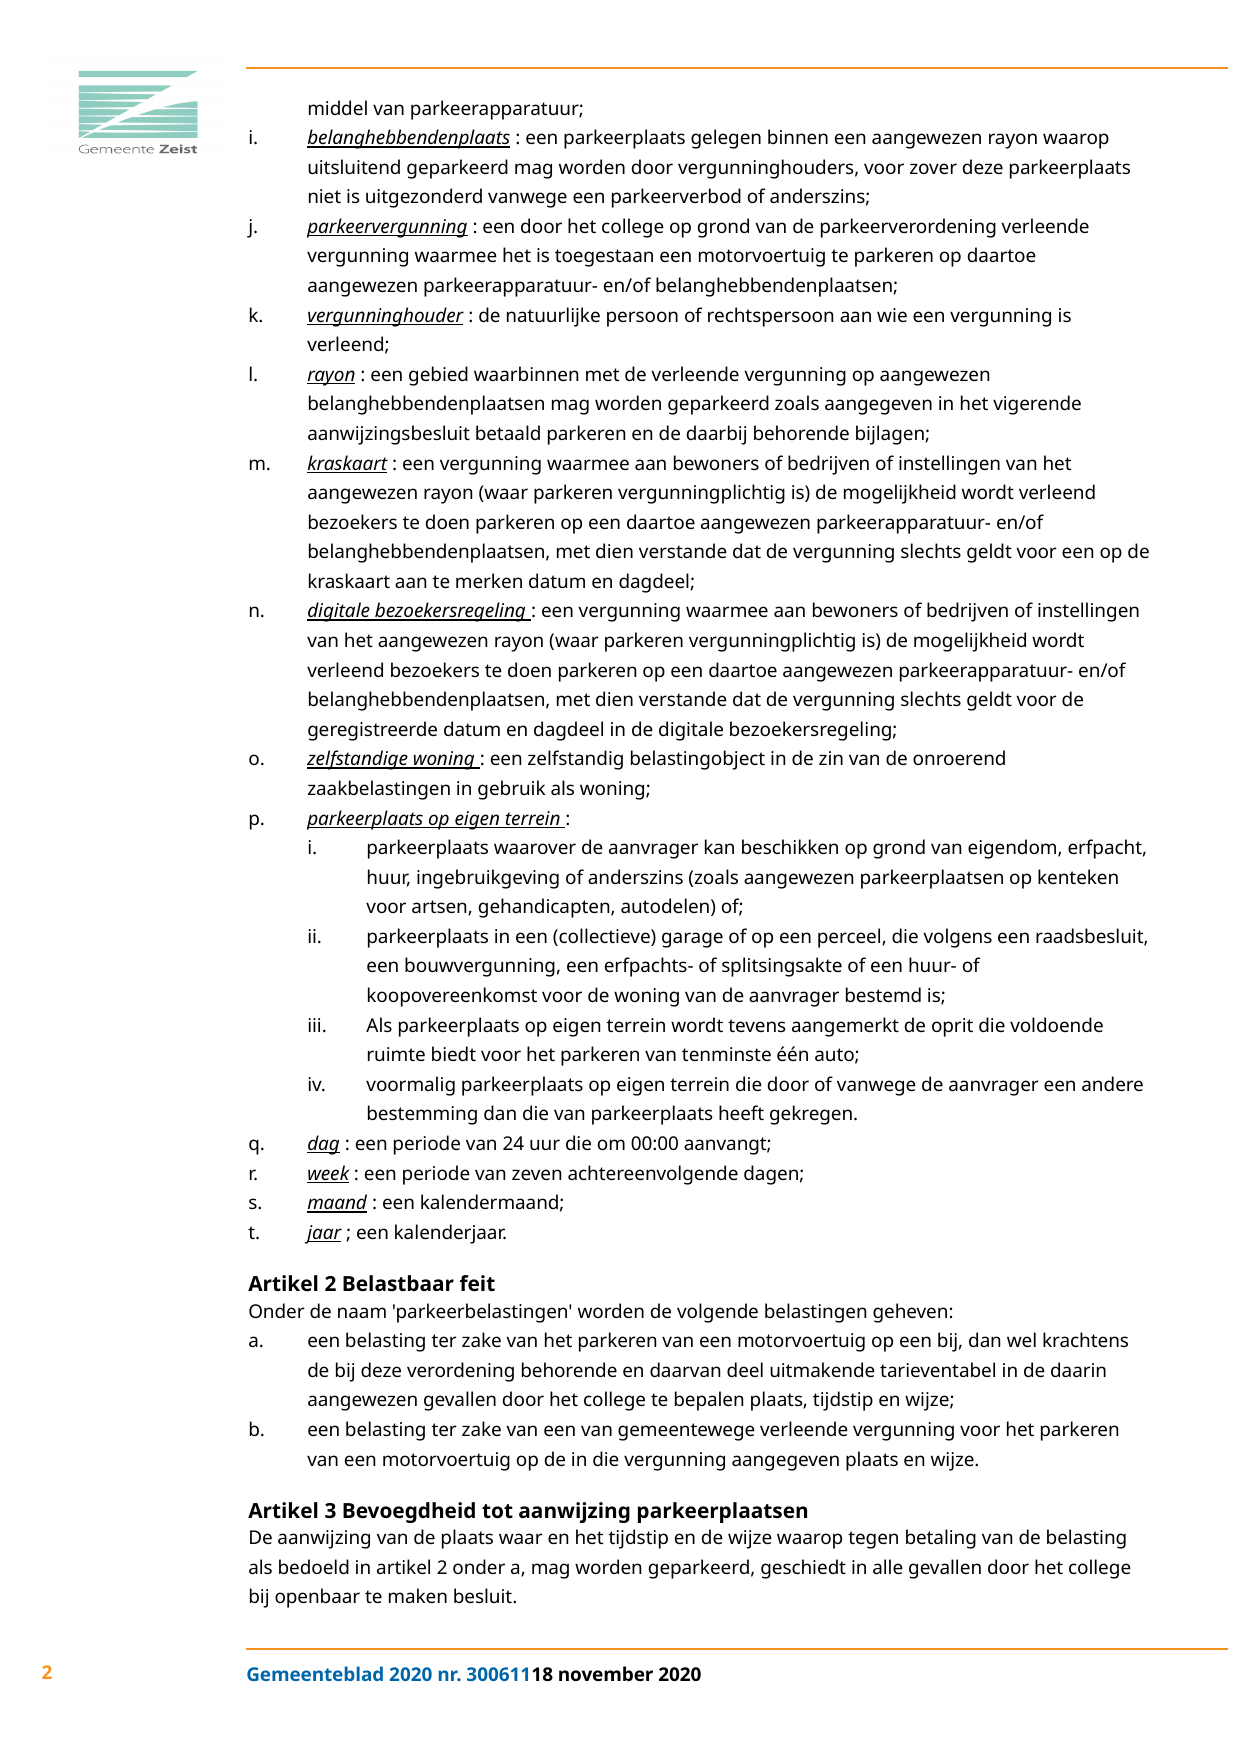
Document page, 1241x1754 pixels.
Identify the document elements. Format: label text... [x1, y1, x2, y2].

text Onder de naam 'parkeerbelastingen' worden de volgende belastingen geheven: [248, 1298, 1152, 1323]
list een belasting ter zake van het parkeren van een motorvoertuig op een bij, dan wel krachtens de bij deze verordening behorende en daarvan deel uitmakende tarieventabel in de daarin aangewezen gevallen door het college te bepalen plaats, tijdstip en wijze; [248, 1327, 1152, 1412]
list parkeervergunning : een door het college op grond van de parkeerverordening verleende vergunning waarmee het is toegestaan een motorvoertuig te parkeren op daartoe aangewezen parkeerapparatuur- en/of belanghebbendenplaatsen; [248, 213, 1152, 298]
list jaar ; een kalenderjaar. [248, 1219, 1152, 1245]
text De aanwijzing van de plaats waar en het tijdstip en de wijze waarop tegen betaling van de belasting als bedoeld in artikel 2 onder a, mag worden geparkeerd, geschiedt in alle gevallen door het college bij openbaar te maken besluit. [248, 1524, 1152, 1609]
list rayon : een gebied waarbinnen met de verleende vergunning op aangewezen belanghebbendenplaatsen mag worden geparkeerd zoals aangegeven in het vigerende aanwijzingsbesluit betaald parkeren en de daarbij behorende bijlagen; [248, 361, 1152, 446]
picture [41, 47, 231, 172]
list kraskaart : een vergunning waarmee aan bewoners of bedrijven of instellingen van het aangewezen rayon (waar parkeren vergunningplichtig is) de mogelijkheid wordt verleend bezoekers te doen parkeren op een daartoe aangewezen parkeerapparatuur- en/of belanghebbendenplaatsen, met dien verstande dat de vergunning slechts geldt voor een op de kraskaart aan te merken datum en dagdeel; [248, 450, 1152, 594]
text Artikel 2 Belastbaar feit [248, 1269, 1152, 1298]
list dag : een periode van 24 uur die om 00:00 aanvangt; [248, 1130, 1152, 1156]
list parkeerplaats in een (collectieve) garage of op een perceel, die volgens een raadsbesluit, een bouwvergunning, een erfpachts- of splitsingsakte of een huur- of koopovereenkomst voor de woning van de aanvrager bestemd is; [307, 923, 1152, 1008]
list zelfstandige woning : een zelfstandig belastingobject in de zin van de onroerend zaakbelastingen in gebruik als woning; [248, 746, 1152, 801]
list parkeerplaats waarover de aanvrager kan beschikken op grond van eigendom, erfpacht, huur, ingebruikgeving of anderszins (zoals aangewezen parkeerplaatsen op kenteken voor artsen, gehandicapten, autodelen) of; [307, 834, 1152, 919]
list parkeerplaats op eigen terrein : [248, 805, 1152, 831]
list Als parkeerplaats op eigen terrein wordt tevens aangemerkt de oprit die voldoende ruimte biedt voor het parkeren van tenminste één auto; [307, 1012, 1152, 1067]
list voormalig parkeerplaats op eigen terrein die door of vanwege de aanvrager een andere bestemming dan die van parkeerplaats heeft gekregen. [307, 1071, 1152, 1126]
list belanghebbendenplaats : een parkeerplaats gelegen binnen een aangewezen rayon waarop uitsluitend geparkeerd mag worden door vergunninghouders, voor zover deze parkeerplaats niet is uitgezonderd vanwege een parkeerverbod of anderszins; [248, 124, 1152, 209]
list een belasting ter zake van een van gemeentewege verleende vergunning voor het parkeren van een motorvoertuig op de in die vergunning aangegeven plaats en wijze. [248, 1416, 1152, 1471]
list vergunninghouder : de natuurlijke persoon of rechtspersoon aan wie een vergunning is verleend; [248, 302, 1152, 357]
list digitale bezoekersregeling : een vergunning waarmee aan bewoners of bedrijven of instellingen van het aangewezen rayon (waar parkeren vergunningplichtig is) de mogelijkheid wordt verleend bezoekers te doen parkeren op een daartoe aangewezen parkeerapparatuur- en/of belanghebbendenplaatsen, met dien verstande dat de vergunning slechts geldt voor de geregistreerde datum en dagdeel in de digitale bezoekersregeling; [248, 598, 1152, 742]
list middel van parkeerapparatuur; [248, 95, 1152, 121]
list week : een periode van zeven achtereenvolgende dagen; [248, 1160, 1152, 1186]
list maand : een kalendermaand; [248, 1189, 1152, 1215]
text Artikel 3 Bevoegdheid tot aanwijzing parkeerplaatsen [248, 1496, 1152, 1524]
